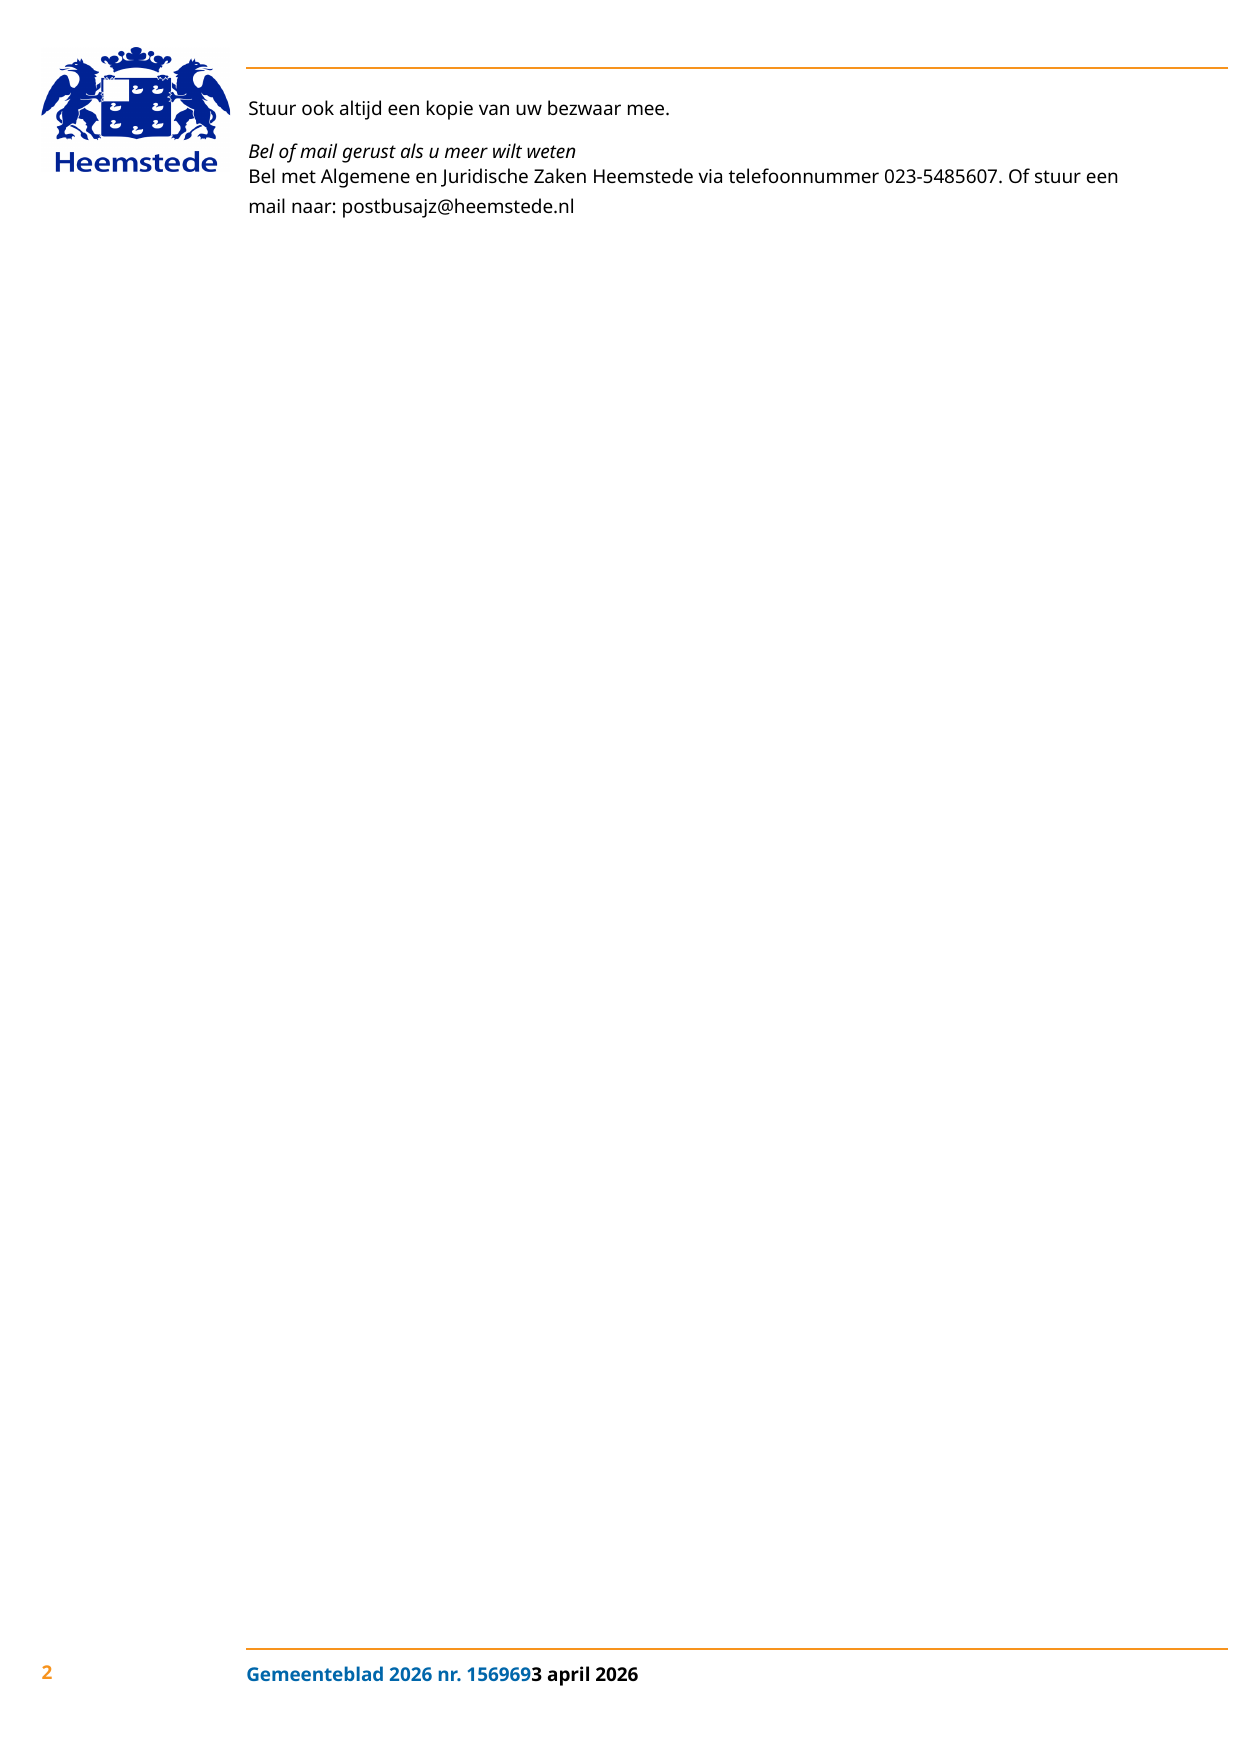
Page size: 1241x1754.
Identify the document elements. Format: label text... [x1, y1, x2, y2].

text Stuur ook altijd een kopie van uw bezwaar mee. [248, 95, 1152, 121]
text Bel met Algemene en Juridische Zaken Heemstede via telefoonnummer 023-5485607. Of stuur een mail naar: postbusajz@heemstede.nl [248, 164, 1152, 219]
text Bel of mail gerust als u meer wilt weten [248, 138, 1152, 164]
picture [41, 47, 231, 172]
